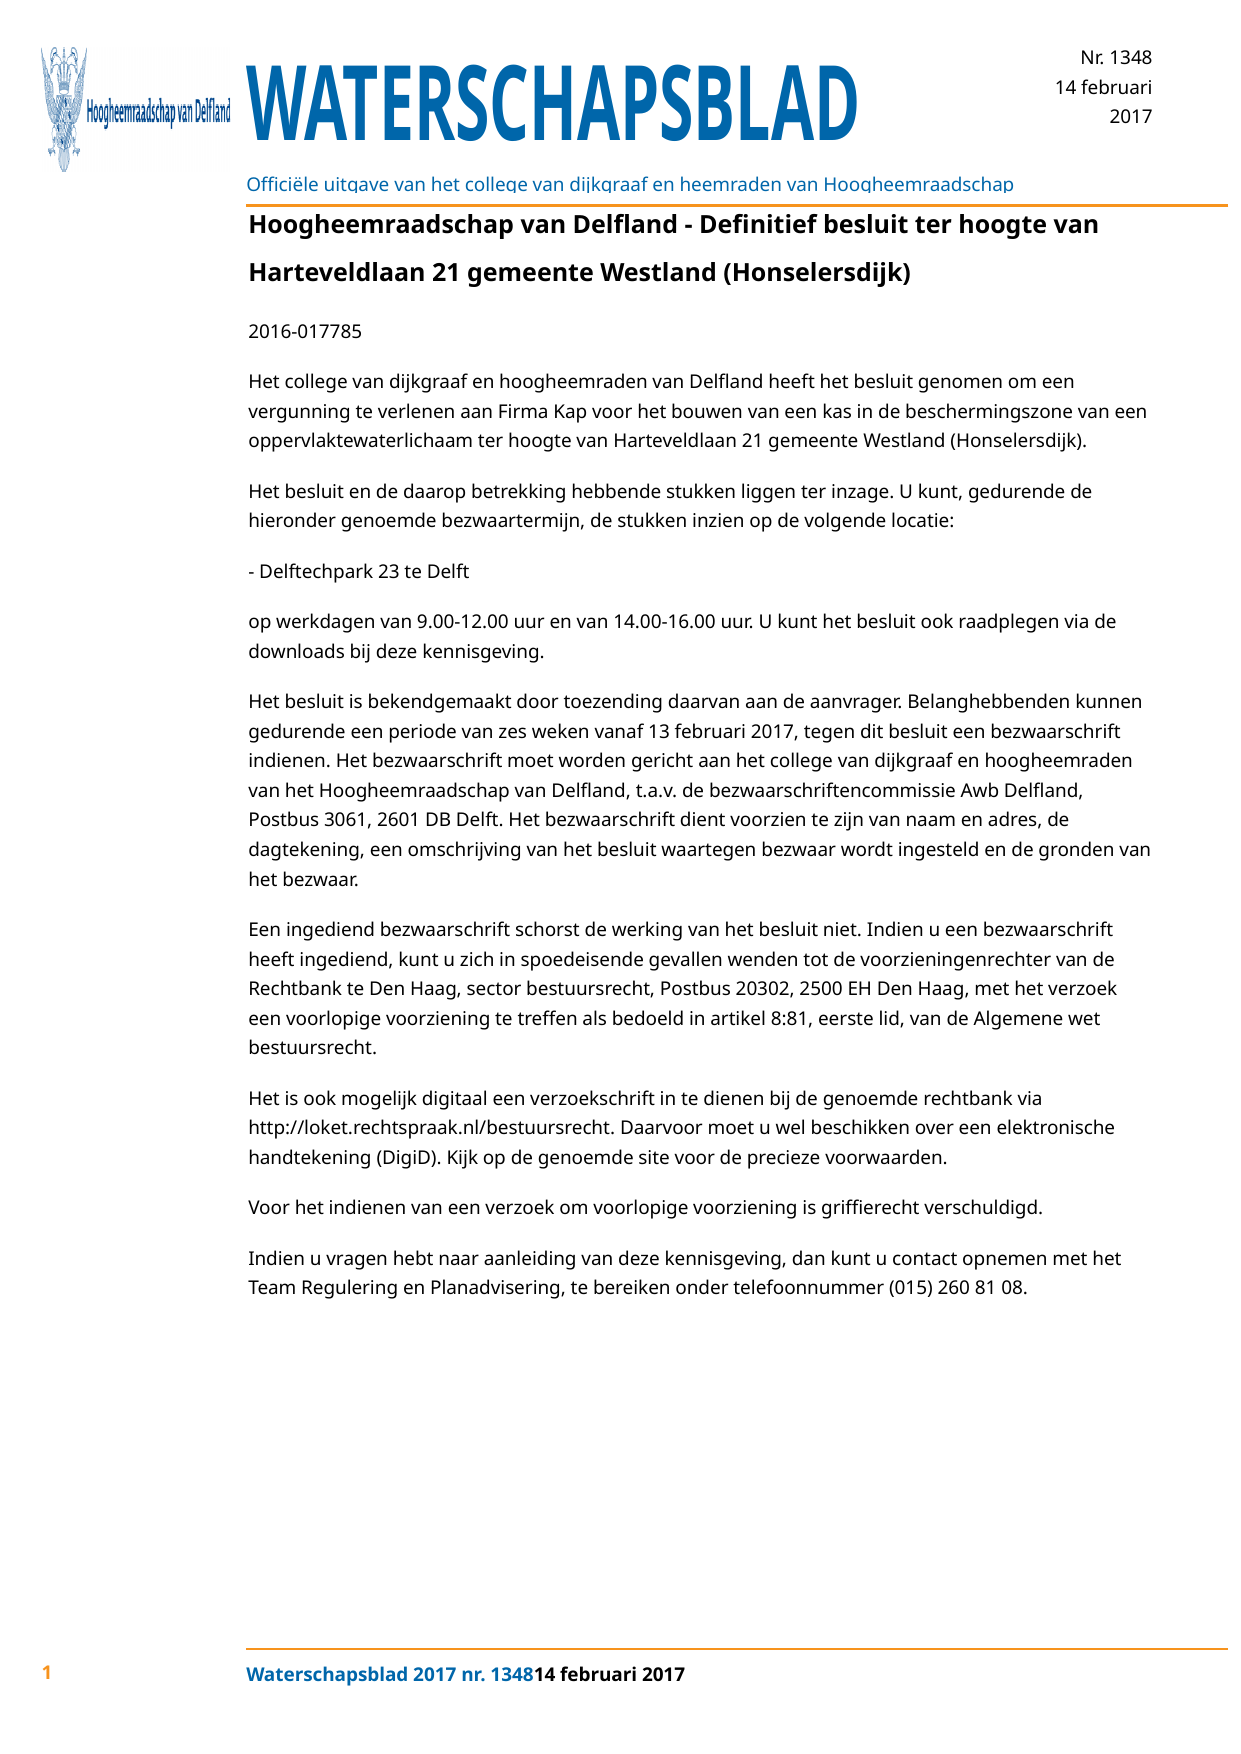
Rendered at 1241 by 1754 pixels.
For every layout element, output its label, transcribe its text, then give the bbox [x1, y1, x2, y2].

text Voor het indienen van een verzoek om voorlopige voorziening is griffierecht verschuldigd. [248, 1194, 1152, 1220]
text Een ingediend bezwaarschrift schorst de werking van het besluit niet. Indien u een bezwaarschrift heeft ingediend, kunt u zich in spoedeisende gevallen wenden tot de voorzieningenrechter van de Rechtbank te Den Haag, sector bestuursrecht, Postbus 20302, 2500 EH Den Haag, met het verzoek een voorlopige voorziening te treffen als bedoeld in artikel 8:81, eerste lid, van de Algemene wet bestuursrecht. [248, 916, 1152, 1060]
text Het besluit en de daarop betrekking hebbende stukken liggen ter inzage. U kunt, gedurende de hieronder genoemde bezwaartermijn, de stukken inzien op de volgende locatie: [248, 478, 1152, 533]
text Hoogheemraadschap van Delfland - Definitief besluit ter hoogte van Harteveldlaan 21 gemeente Westland (Honselersdijk) [248, 207, 1152, 288]
text Het is ook mogelijk digitaal een verzoekschrift in te dienen bij de genoemde rechtbank via http://loket.rechtspraak.nl/bestuursrecht. Daarvoor moet u wel beschikken over een elektronische handtekening (DigiD). Kijk op de genoemde site voor de precieze voorwaarden. [248, 1085, 1152, 1170]
text - Delftechpark 23 te Delft [248, 558, 1152, 584]
text 2016-017785 [248, 318, 1152, 344]
text Het besluit is bekendgemaakt door toezending daarvan aan de aanvrager. Belanghebbenden kunnen gedurende een periode van zes weken vanaf 13 februari 2017, tegen dit besluit een bezwaarschrift indienen. Het bezwaarschrift moet worden gericht aan het college van dijkgraaf en hoogheemraden van het Hoogheemraadschap van Delfland, t.a.v. de bezwaarschriftencommissie Awb Delfland, Postbus 3061, 2601 DB Delft. Het bezwaarschrift dient voorzien te zijn van naam en adres, de dagtekening, een omschrijving van het besluit waartegen bezwaar wordt ingesteld en de gronden van het bezwaar. [248, 688, 1152, 892]
picture [41, 47, 231, 172]
text op werkdagen van 9.00-12.00 uur en van 14.00-16.00 uur. U kunt het besluit ook raadplegen via de downloads bij deze kennisgeving. [248, 608, 1152, 664]
text Indien u vragen hebt naar aanleiding van deze kennisgeving, dan kunt u contact opnemen met het Team Regulering en Planadvisering, te bereiken onder telefoonnummer (015) 260 81 08. [248, 1245, 1152, 1300]
text Het college van dijkgraaf en hoogheemraden van Delfland heeft het besluit genomen om een vergunning te verlenen aan Firma Kap voor het bouwen van een kas in de beschermingszone van een oppervlaktewaterlichaam ter hoogte van Harteveldlaan 21 gemeente Westland (Honselersdijk). [248, 368, 1152, 453]
